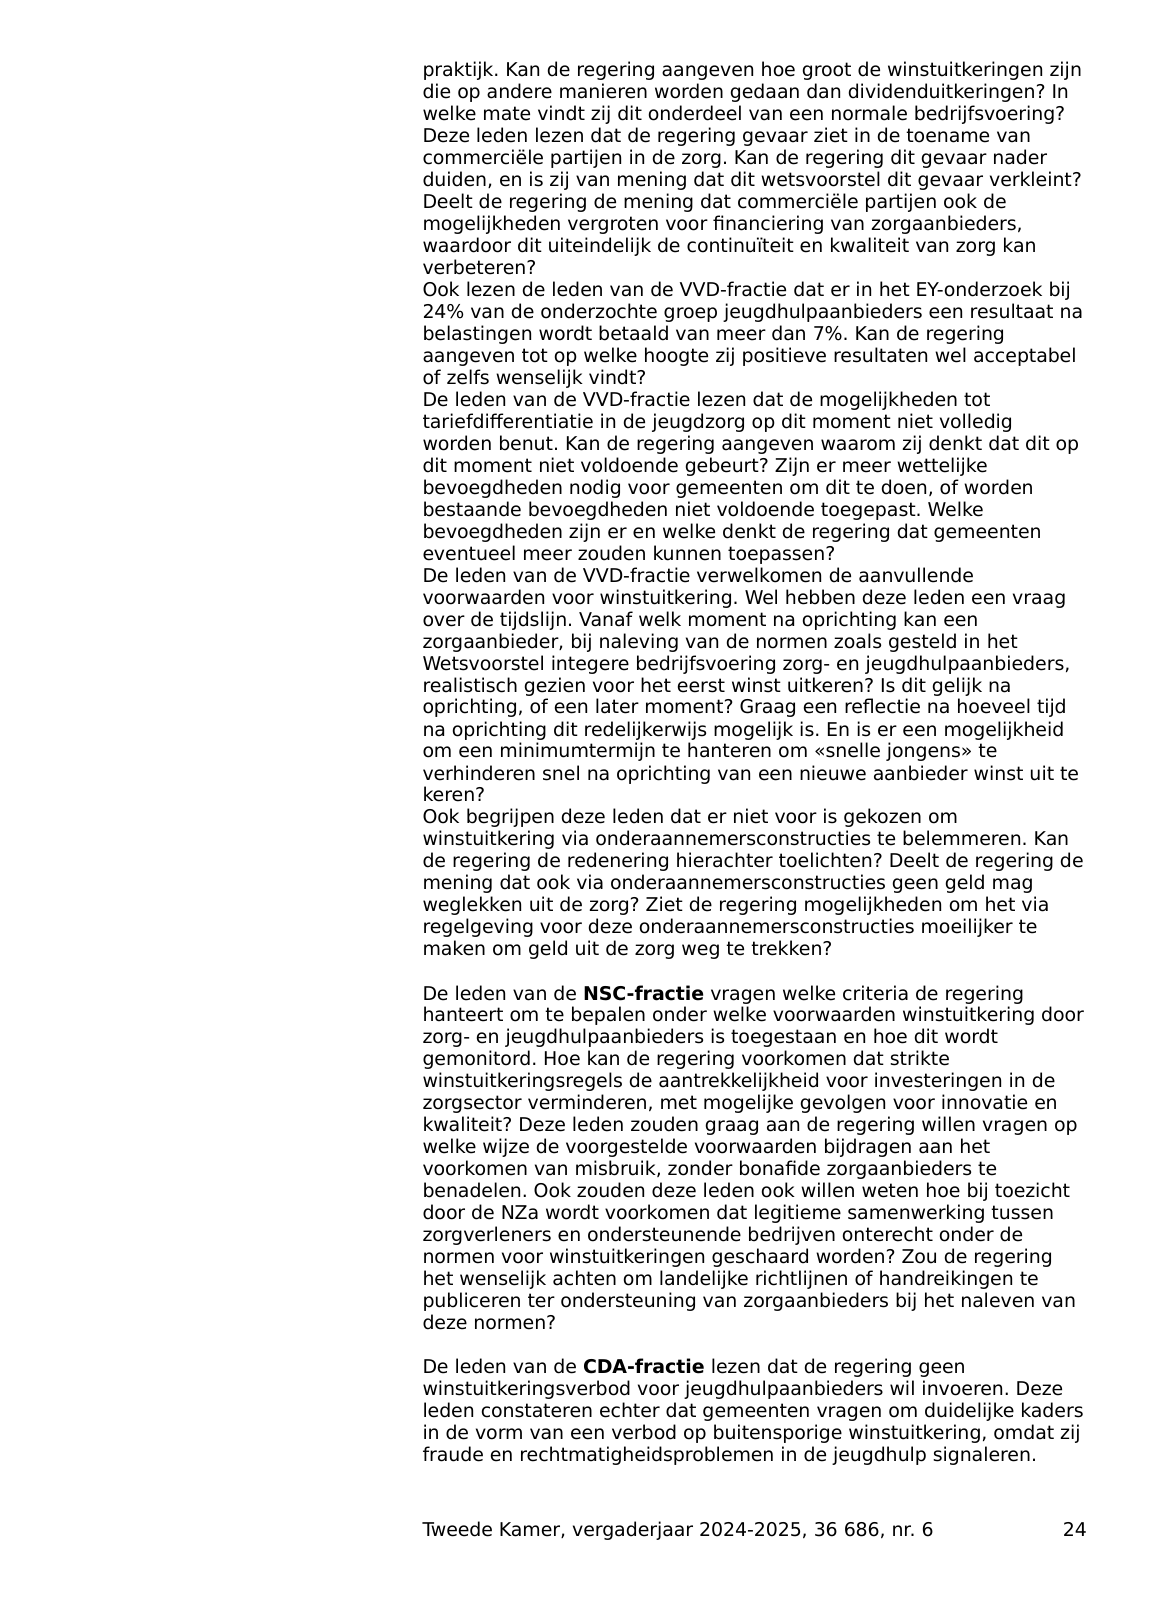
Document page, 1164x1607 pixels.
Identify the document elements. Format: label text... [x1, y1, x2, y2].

text Deze leden lezen dat de regering gevaar ziet in de toename van commerciële partijen in de zorg. Kan de regering dit gevaar nader duiden, en is zij van mening dat dit wetsvoorstel dit gevaar verkleint? Deelt de regering de mening dat commerciële partijen ook de mogelijkheden vergroten voor financiering van zorgaanbieders, waardoor dit uiteindelijk de continuïteit en kwaliteit van zorg kan verbeteren? [422, 125, 1087, 279]
text Ook lezen de leden van de VVD-fractie dat er in het EY-onderzoek bij 24% van de onderzochte groep jeugdhulpaanbieders een resultaat na belastingen wordt betaald van meer dan 7%. Kan de regering aangeven tot op welke hoogte zij positieve resultaten wel acceptabel of zelfs wenselijk vindt? [422, 279, 1087, 389]
text De leden van de NSC-fractie vragen welke criteria de regering hanteert om te bepalen onder welke voorwaarden winstuitkering door zorg- en jeugdhulpaanbieders is toegestaan en hoe dit wordt gemonitord. Hoe kan de regering voorkomen dat strikte winstuitkeringsregels de aantrekkelijkheid voor investeringen in de zorgsector verminderen, met mogelijke gevolgen voor innovatie en kwaliteit? Deze leden zouden graag aan de regering willen vragen op welke wijze de voorgestelde voorwaarden bijdragen aan het voorkomen van misbruik, zonder bonafide zorgaanbieders te benadelen. Ook zouden deze leden ook willen weten hoe bij toezicht door de NZa wordt voorkomen dat legitieme samenwerking tussen zorgverleners en ondersteunende bedrijven onterecht onder de normen voor winstuitkeringen geschaard worden? Zou de regering het wenselijk achten om landelijke richtlijnen of handreikingen te publiceren ter ondersteuning van zorgaanbieders bij het naleven van deze normen? [422, 982, 1087, 1334]
text De leden van de CDA-fractie lezen dat de regering geen winstuitkeringsverbod voor jeugdhulpaanbieders wil invoeren. Deze leden constateren echter dat gemeenten vragen om duidelijke kaders in de vorm van een verbod op buitensporige winstuitkering, omdat zij fraude en rechtmatigheidsproblemen in de jeugdhulp signaleren. [422, 1356, 1087, 1466]
text De leden van de VVD-fractie lezen dat de mogelijkheden tot tariefdifferentiatie in de jeugdzorg op dit moment niet volledig worden benut. Kan de regering aangeven waarom zij denkt dat dit op dit moment niet voldoende gebeurt? Zijn er meer wettelijke bevoegdheden nodig voor gemeenten om dit te doen, of worden bestaande bevoegdheden niet voldoende toegepast. Welke bevoegdheden zijn er en welke denkt de regering dat gemeenten eventueel meer zouden kunnen toepassen? [422, 389, 1087, 564]
text Ook begrijpen deze leden dat er niet voor is gekozen om winstuitkering via onderaannemersconstructies te belemmeren. Kan de regering de redenering hierachter toelichten? Deelt de regering de mening dat ook via onderaannemersconstructies geen geld mag weglekken uit de zorg? Ziet de regering mogelijkheden om het via regelgeving voor deze onderaannemersconstructies moeilijker te maken om geld uit de zorg weg te trekken? [422, 806, 1087, 960]
text De leden van de VVD-fractie verwelkomen de aanvullende voorwaarden voor winstuitkering. Wel hebben deze leden een vraag over de tijdslijn. Vanaf welk moment na oprichting kan een zorgaanbieder, bij naleving van de normen zoals gesteld in het Wetsvoorstel integere bedrijfsvoering zorg- en jeugdhulpaanbieders, realistisch gezien voor het eerst winst uitkeren? Is dit gelijk na oprichting, of een later moment? Graag een reflectie na hoeveel tijd na oprichting dit redelijkerwijs mogelijk is. En is er een mogelijkheid om een minimumtermijn te hanteren om «snelle jongens» te verhinderen snel na oprichting van een nieuwe aanbieder winst uit te keren? [422, 564, 1087, 806]
text praktijk. Kan de regering aangeven hoe groot de winstuitkeringen zijn die op andere manieren worden gedaan dan dividenduitkeringen? In welke mate vindt zij dit onderdeel van een normale bedrijfsvoering? [422, 59, 1087, 125]
